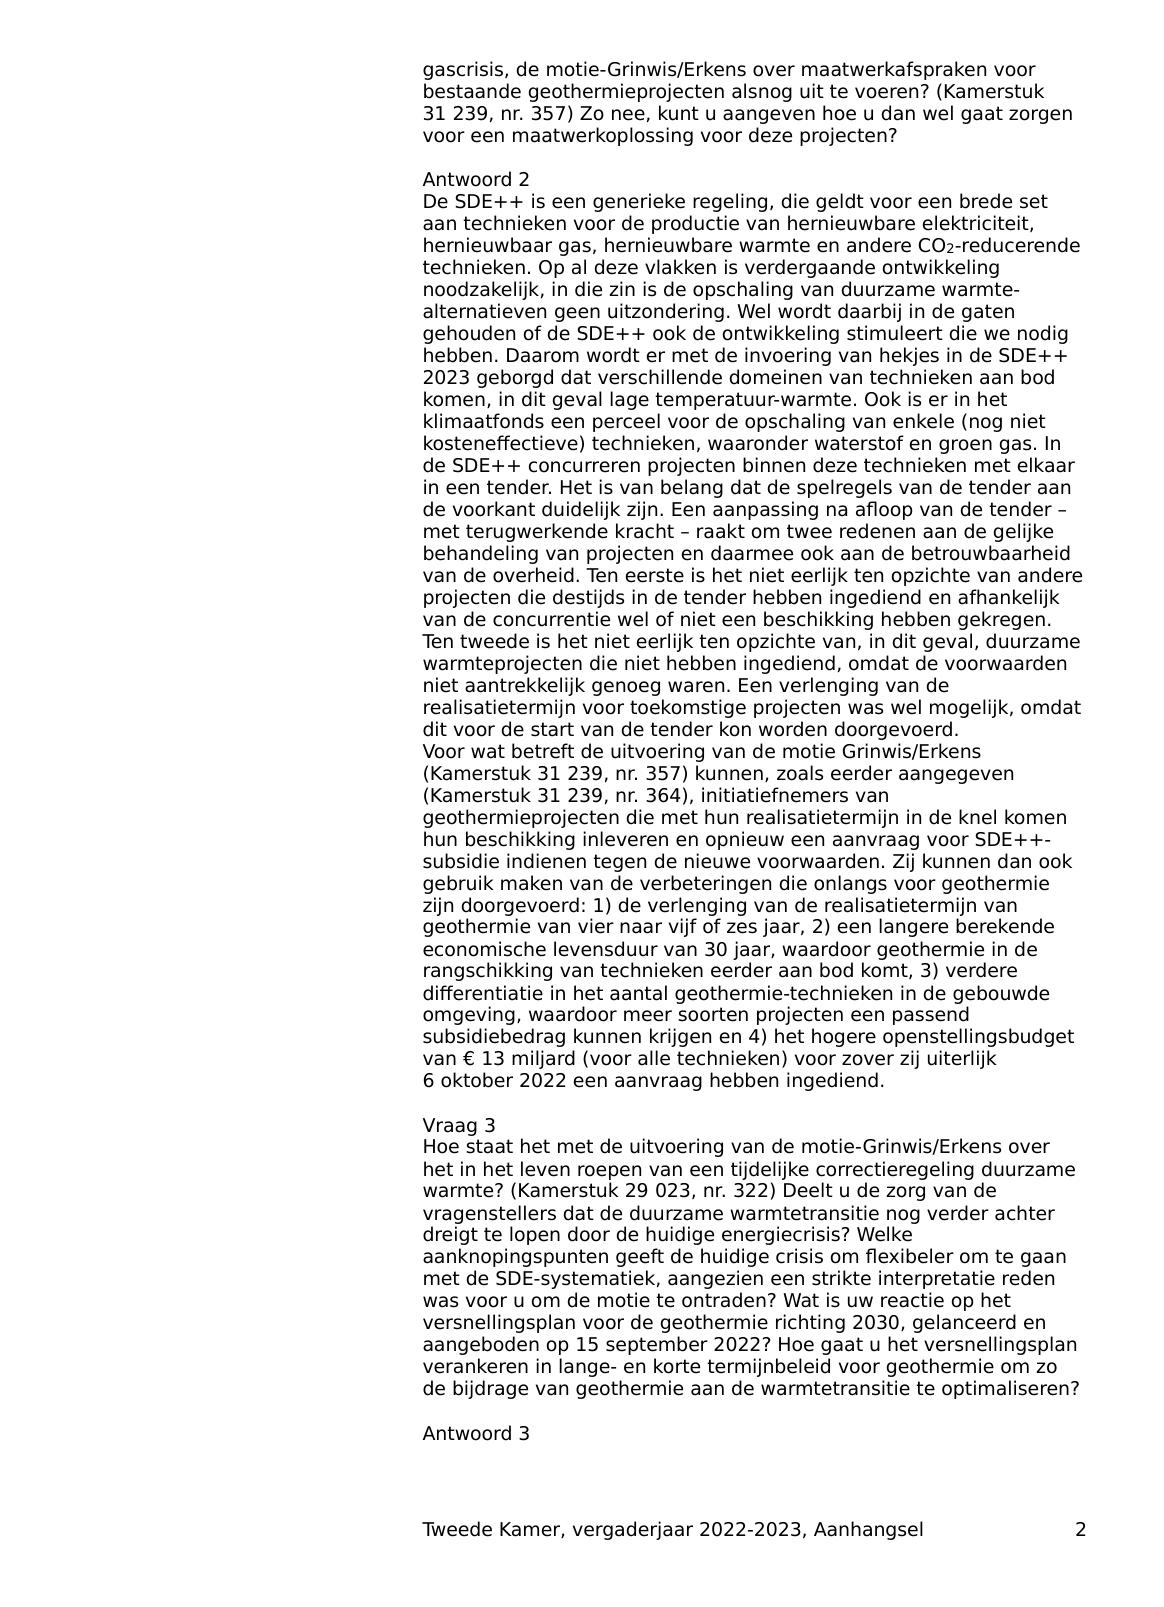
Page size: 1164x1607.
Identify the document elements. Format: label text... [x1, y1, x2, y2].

text Antwoord 2 [422, 169, 1087, 191]
text Vraag 3 [422, 1114, 1087, 1136]
text Voor wat betreft de uitvoering van de motie Grinwis/Erkens (Kamerstuk 31 239, nr. 357) kunnen, zoals eerder aangegeven (Kamerstuk 31 239, nr. 364), initiatiefnemers van geothermieprojecten die met hun realisatietermijn in de knel komen hun beschikking inleveren en opnieuw een aanvraag voor SDE++-subsidie indienen tegen de nieuwe voorwaarden. Zij kunnen dan ook gebruik maken van de verbeteringen die onlangs voor geothermie zijn doorgevoerd: 1) de verlenging van de realisatietermijn van geothermie van vier naar vijf of zes jaar, 2) een langere berekende economische levensduur van 30 jaar, waardoor geothermie in de rangschikking van technieken eerder aan bod komt, 3) verdere differentiatie in het aantal geothermie-technieken in de gebouwde omgeving, waardoor meer soorten projecten een passend subsidiebedrag kunnen krijgen en 4) het hogere openstellingsbudget van € 13 miljard (voor alle technieken) voor zover zij uiterlijk 6 oktober 2022 een aanvraag hebben ingediend. [422, 741, 1087, 1092]
text gascrisis, de motie-Grinwis/Erkens over maatwerkafspraken voor bestaande geothermieprojecten alsnog uit te voeren? (Kamerstuk 31 239, nr. 357) Zo nee, kunt u aangeven hoe u dan wel gaat zorgen voor een maatwerkoplossing voor deze projecten? [422, 59, 1087, 147]
text Antwoord 3 [422, 1422, 1087, 1444]
text De SDE++ is een generieke regeling, die geldt voor een brede set aan technieken voor de productie van hernieuwbare elektriciteit, hernieuwbaar gas, hernieuwbare warmte en andere CO2-reducerende technieken. Op al deze vlakken is verdergaande ontwikkeling noodzakelijk, in die zin is de opschaling van duurzame warmte-alternatieven geen uitzondering. Wel wordt daarbij in de gaten gehouden of de SDE++ ook de ontwikkeling stimuleert die we nodig hebben. Daarom wordt er met de invoering van hekjes in de SDE++ 2023 geborgd dat verschillende domeinen van technieken aan bod komen, in dit geval lage temperatuur-warmte. Ook is er in het klimaatfonds een perceel voor de opschaling van enkele (nog niet kosteneffectieve) technieken, waaronder waterstof en groen gas. In de SDE++ concurreren projecten binnen deze technieken met elkaar in een tender. Het is van belang dat de spelregels van de tender aan de voorkant duidelijk zijn. Een aanpassing na afloop van de tender – met terugwerkende kracht – raakt om twee redenen aan de gelijke behandeling van projecten en daarmee ook aan de betrouwbaarheid van de overheid. Ten eerste is het niet eerlijk ten opzichte van andere projecten die destijds in de tender hebben ingediend en afhankelijk van de concurrentie wel of niet een beschikking hebben gekregen. Ten tweede is het niet eerlijk ten opzichte van, in dit geval, duurzame warmteprojecten die niet hebben ingediend, omdat de voorwaarden niet aantrekkelijk genoeg waren. Een verlenging van de realisatietermijn voor toekomstige projecten was wel mogelijk, omdat dit voor de start van de tender kon worden doorgevoerd. [422, 191, 1087, 741]
text Hoe staat het met de uitvoering van de motie-Grinwis/Erkens over het in het leven roepen van een tijdelijke correctieregeling duurzame warmte? (Kamerstuk 29 023, nr. 322) Deelt u de zorg van de vragenstellers dat de duurzame warmtetransitie nog verder achter dreigt te lopen door de huidige energiecrisis? Welke aanknopingspunten geeft de huidige crisis om flexibeler om te gaan met de SDE-systematiek, aangezien een strikte interpretatie reden was voor u om de motie te ontraden? Wat is uw reactie op het versnellingsplan voor de geothermie richting 2030, gelanceerd en aangeboden op 15 september 2022? Hoe gaat u het versnellingsplan verankeren in lange- en korte termijnbeleid voor geothermie om zo de bijdrage van geothermie aan de warmtetransitie te optimaliseren? [422, 1136, 1087, 1400]
